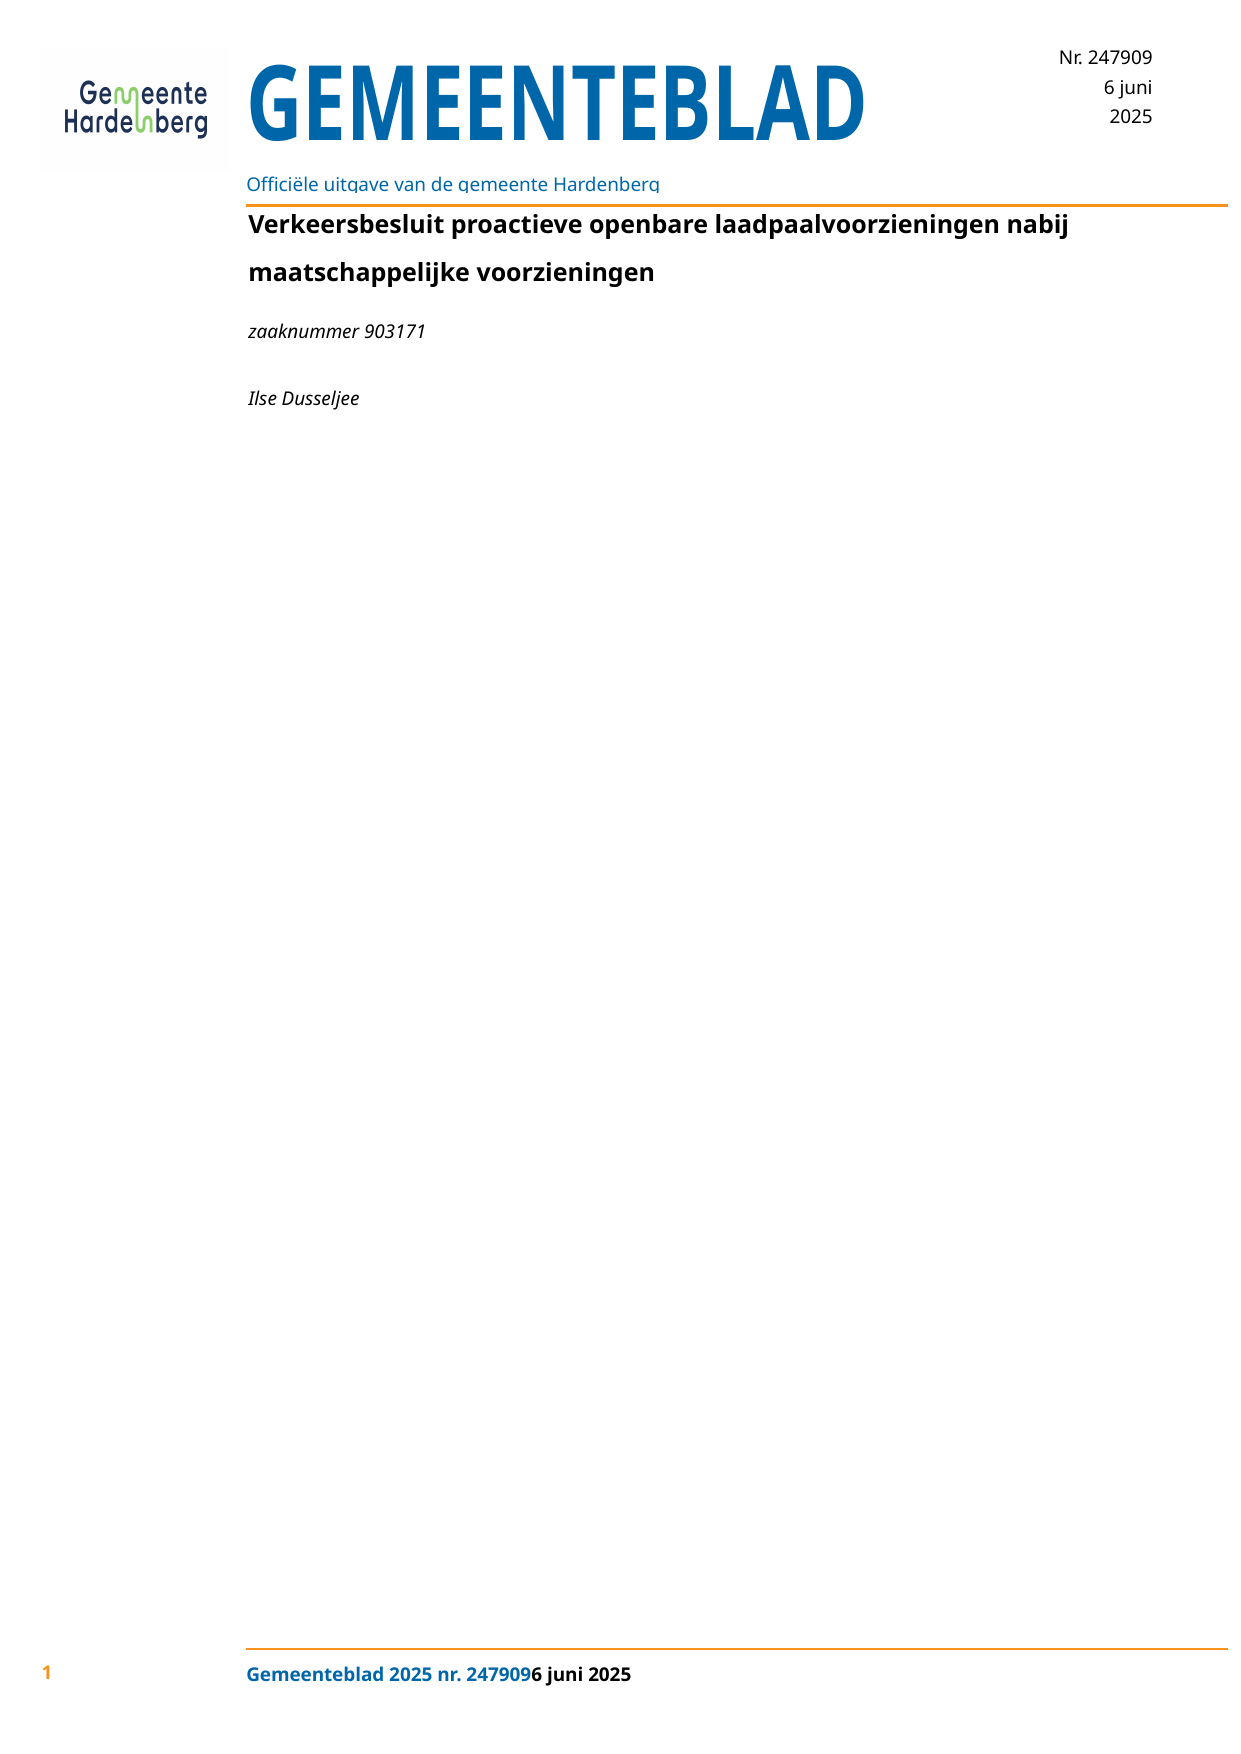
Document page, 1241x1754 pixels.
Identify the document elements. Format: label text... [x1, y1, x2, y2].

text Verkeersbesluit proactieve openbare laadpaalvoorzieningen nabij maatschappelijke voorzieningen [248, 207, 1152, 288]
text zaaknummer 903171 [248, 318, 1152, 344]
picture [41, 47, 231, 172]
text Ilse Dusseljee [248, 386, 1152, 411]
